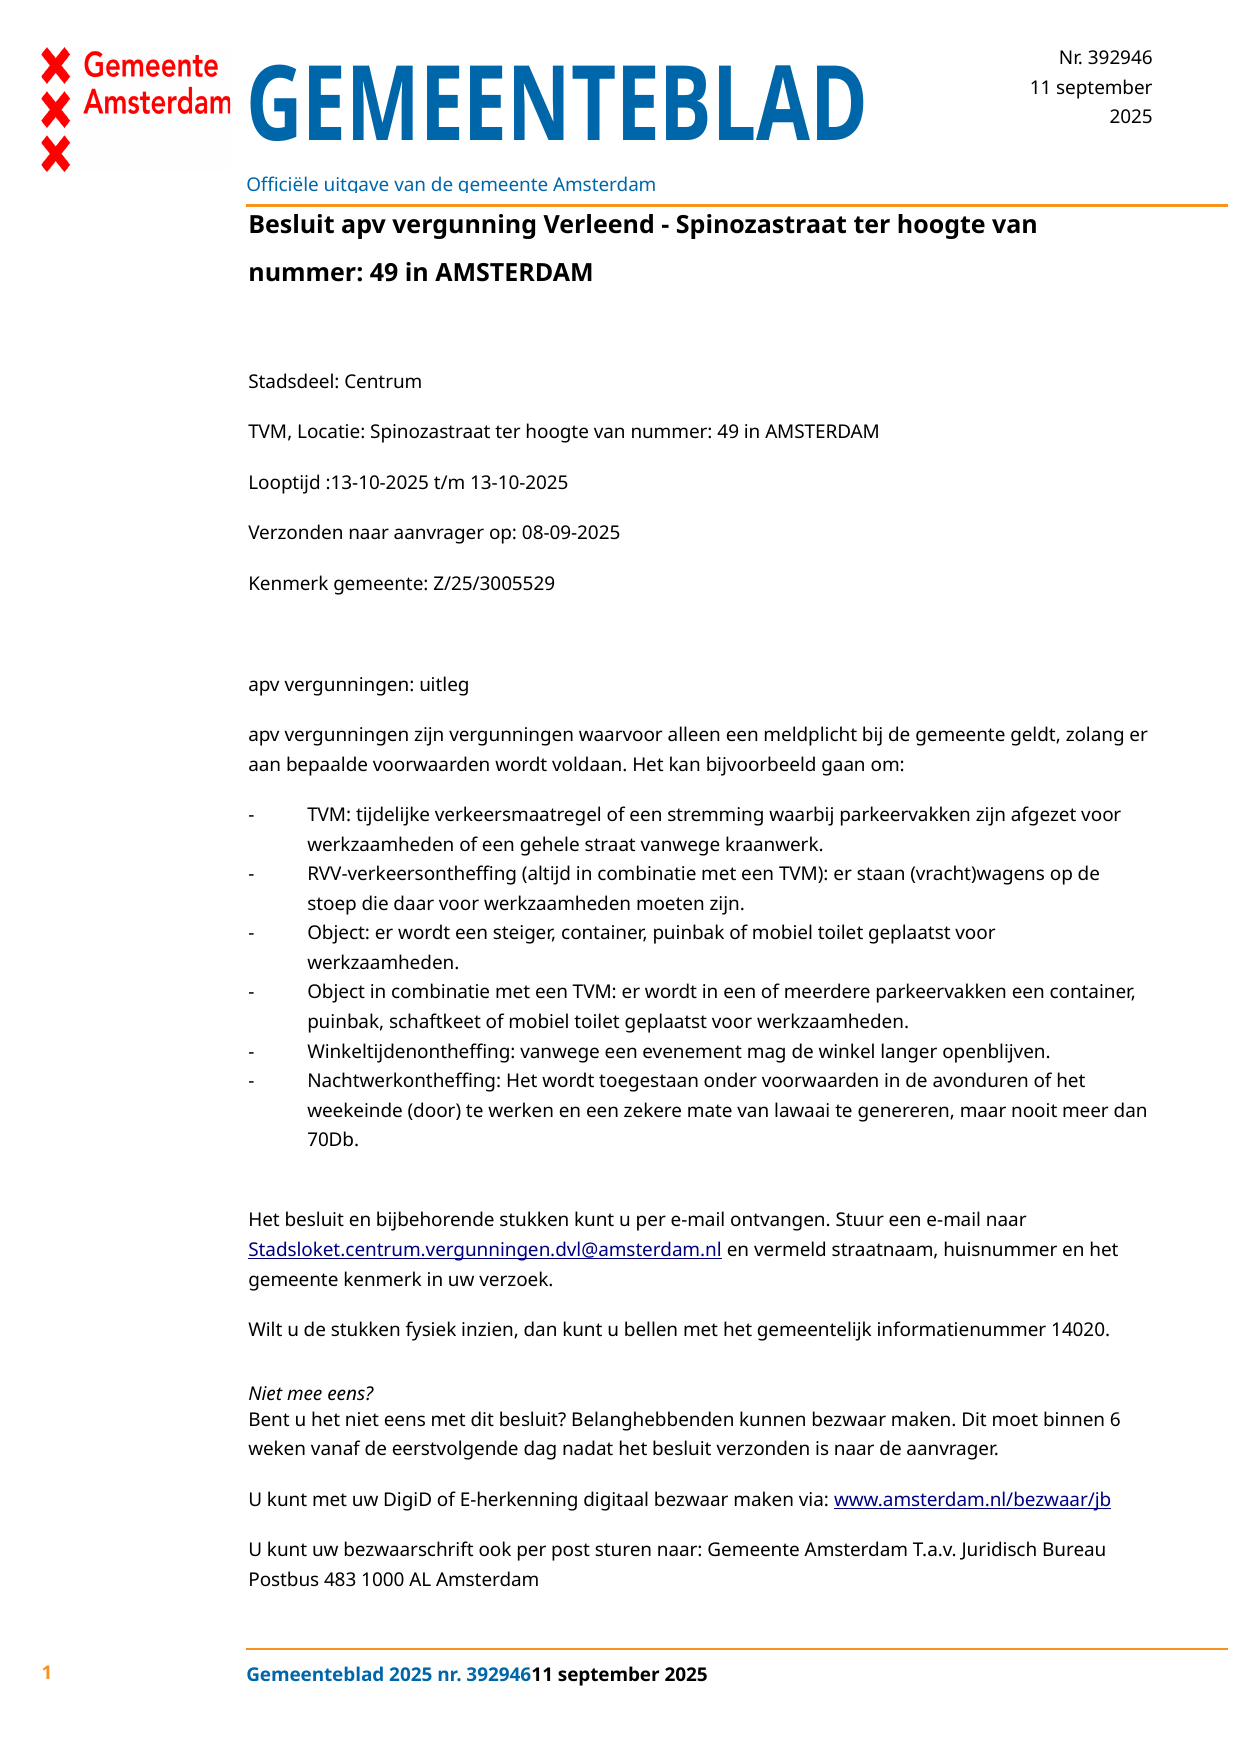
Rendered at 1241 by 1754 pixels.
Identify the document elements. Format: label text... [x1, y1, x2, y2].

text Bent u het niet eens met dit besluit? Belanghebbenden kunnen bezwaar maken. Dit moet binnen 6 weken vanaf de eerstvolgende dag nadat het besluit verzonden is naar de aanvrager. [248, 1406, 1152, 1461]
list Nachtwerkontheffing: Het wordt toegestaan onder voorwaarden in de avonduren of het weekeinde (door) te werken en een zekere mate van lawaai te genereren, maar nooit meer dan 70Db. [248, 1067, 1152, 1152]
text Besluit apv vergunning Verleend - Spinozastraat ter hoogte van nummer: 49 in AMSTERDAM [248, 207, 1152, 288]
list TVM: tijdelijke verkeersmaatregel of een stremming waarbij parkeervakken zijn afgezet voor werkzaamheden of een gehele straat vanwege kraanwerk. [248, 801, 1152, 857]
text apv vergunningen: uitleg [248, 671, 1152, 697]
list Object in combinatie met een TVM: er wordt in een of meerdere parkeervakken een container, puinbak, schaftkeet of mobiel toilet geplaatst voor werkzaamheden. [248, 979, 1152, 1034]
picture [41, 47, 231, 172]
text Wilt u de stukken fysiek inzien, dan kunt u bellen met het gemeentelijk informatienummer 14020. [248, 1316, 1152, 1342]
text Kenmerk gemeente: Z/25/3005529 [248, 570, 1152, 596]
text Stadsdeel: Centrum [248, 368, 1152, 394]
text Het besluit en bijbehorende stukken kunt u per e-mail ontvangen. Stuur een e-mail naar Stadsloket.centrum.vergunningen.dvl@amsterdam.nl en vermeld straatnaam, huisnummer en het gemeente kenmerk in uw verzoek. [248, 1207, 1152, 1292]
text U kunt met uw DigiD of E-herkenning digitaal bezwaar maken via: www.amsterdam.nl/bezwaar/jb [248, 1486, 1152, 1512]
text TVM, Locatie: Spinozastraat ter hoogte van nummer: 49 in AMSTERDAM [248, 419, 1152, 444]
text Verzonden naar aanvrager op: 08-09-2025 [248, 519, 1152, 545]
list RVV-verkeersontheffing (altijd in combinatie met een TVM): er staan (vracht)wagens op de stoep die daar voor werkzaamheden moeten zijn. [248, 860, 1152, 916]
text U kunt uw bezwaarschrift ook per post sturen naar: Gemeente Amsterdam T.a.v. Juridisch Bureau Postbus 483 1000 AL Amsterdam [248, 1536, 1152, 1592]
text apv vergunningen zijn vergunningen waarvoor alleen een meldplicht bij de gemeente geldt, zolang er aan bepaalde voorwaarden wordt voldaan. Het kan bijvoorbeeld gaan om: [248, 721, 1152, 777]
text Looptijd :13-10-2025 t/m 13-10-2025 [248, 469, 1152, 495]
text Niet mee eens? [248, 1380, 1152, 1406]
list Winkeltijdenontheffing: vanwege een evenement mag de winkel langer openblijven. [248, 1038, 1152, 1064]
list Object: er wordt een steiger, container, puinbak of mobiel toilet geplaatst voor werkzaamheden. [248, 919, 1152, 975]
